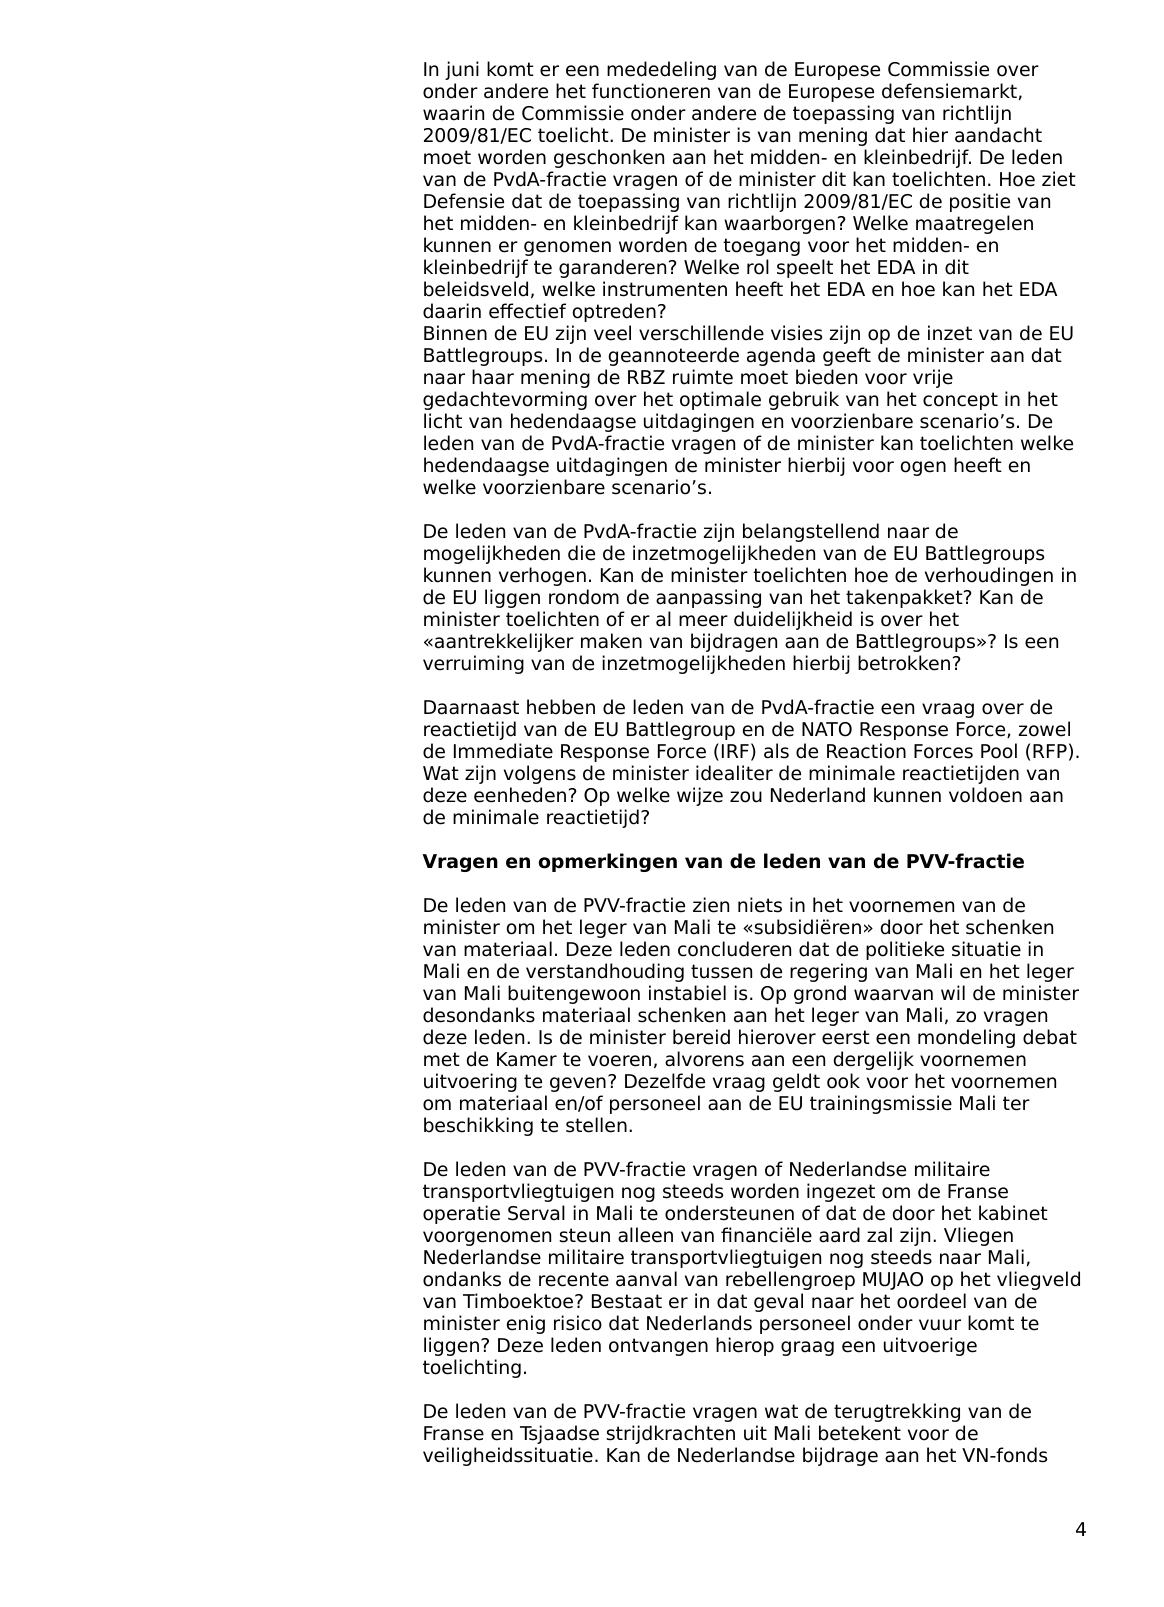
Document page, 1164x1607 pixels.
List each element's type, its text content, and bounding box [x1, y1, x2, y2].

subtitle Vragen en opmerkingen van de leden van de PVV-fractie [422, 851, 1087, 873]
text Binnen de EU zijn veel verschillende visies zijn op de inzet van de EU Battlegroups. In de geannoteerde agenda geeft de minister aan dat naar haar mening de RBZ ruimte moet bieden voor vrije gedachtevorming over het optimale gebruik van het concept in het licht van hedendaagse uitdagingen en voorzienbare scenario’s. De leden van de PvdA-fractie vragen of de minister kan toelichten welke hedendaagse uitdagingen de minister hierbij voor ogen heeft en welke voorzienbare scenario’s. [422, 323, 1087, 499]
text De leden van de PVV-fractie vragen wat de terugtrekking van de Franse en Tsjaadse strijdkrachten uit Mali betekent voor de veiligheidssituatie. Kan de Nederlandse bijdrage aan het VN-fonds [422, 1401, 1087, 1467]
text In juni komt er een mededeling van de Europese Commissie over onder andere het functioneren van de Europese defensiemarkt, waarin de Commissie onder andere de toepassing van richtlijn 2009/81/EC toelicht. De minister is van mening dat hier aandacht moet worden geschonken aan het midden- en kleinbedrijf. De leden van de PvdA-fractie vragen of de minister dit kan toelichten. Hoe ziet Defensie dat de toepassing van richtlijn 2009/81/EC de positie van het midden- en kleinbedrijf kan waarborgen? Welke maatregelen kunnen er genomen worden de toegang voor het midden- en kleinbedrijf te garanderen? Welke rol speelt het EDA in dit beleidsveld, welke instrumenten heeft het EDA en hoe kan het EDA daarin effectief optreden? [422, 59, 1087, 323]
text De leden van de PvdA-fractie zijn belangstellend naar de mogelijkheden die de inzetmogelijkheden van de EU Battlegroups kunnen verhogen. Kan de minister toelichten hoe de verhoudingen in de EU liggen rondom de aanpassing van het takenpakket? Kan de minister toelichten of er al meer duidelijkheid is over het «aantrekkelijker maken van bijdragen aan de Battlegroups»? Is een verruiming van de inzetmogelijkheden hierbij betrokken? [422, 521, 1087, 675]
text Daarnaast hebben de leden van de PvdA-fractie een vraag over de reactietijd van de EU Battlegroup en de NATO Response Force, zowel de Immediate Response Force (IRF) als de Reaction Forces Pool (RFP). Wat zijn volgens de minister idealiter de minimale reactietijden van deze eenheden? Op welke wijze zou Nederland kunnen voldoen aan de minimale reactietijd? [422, 697, 1087, 829]
text De leden van de PVV-fractie vragen of Nederlandse militaire transportvliegtuigen nog steeds worden ingezet om de Franse operatie Serval in Mali te ondersteunen of dat de door het kabinet voorgenomen steun alleen van financiële aard zal zijn. Vliegen Nederlandse militaire transportvliegtuigen nog steeds naar Mali, ondanks de recente aanval van rebellengroep MUJAO op het vliegveld van Timboektoe? Bestaat er in dat geval naar het oordeel van de minister enig risico dat Nederlands personeel onder vuur komt te liggen? Deze leden ontvangen hierop graag een uitvoerige toelichting. [422, 1159, 1087, 1379]
text De leden van de PVV-fractie zien niets in het voornemen van de minister om het leger van Mali te «subsidiëren» door het schenken van materiaal. Deze leden concluderen dat de politieke situatie in Mali en de verstandhouding tussen de regering van Mali en het leger van Mali buitengewoon instabiel is. Op grond waarvan wil de minister desondanks materiaal schenken aan het leger van Mali, zo vragen deze leden. Is de minister bereid hierover eerst een mondeling debat met de Kamer te voeren, alvorens aan een dergelijk voornemen uitvoering te geven? Dezelfde vraag geldt ook voor het voornemen om materiaal en/of personeel aan de EU trainingsmissie Mali ter beschikking te stellen. [422, 895, 1087, 1137]
